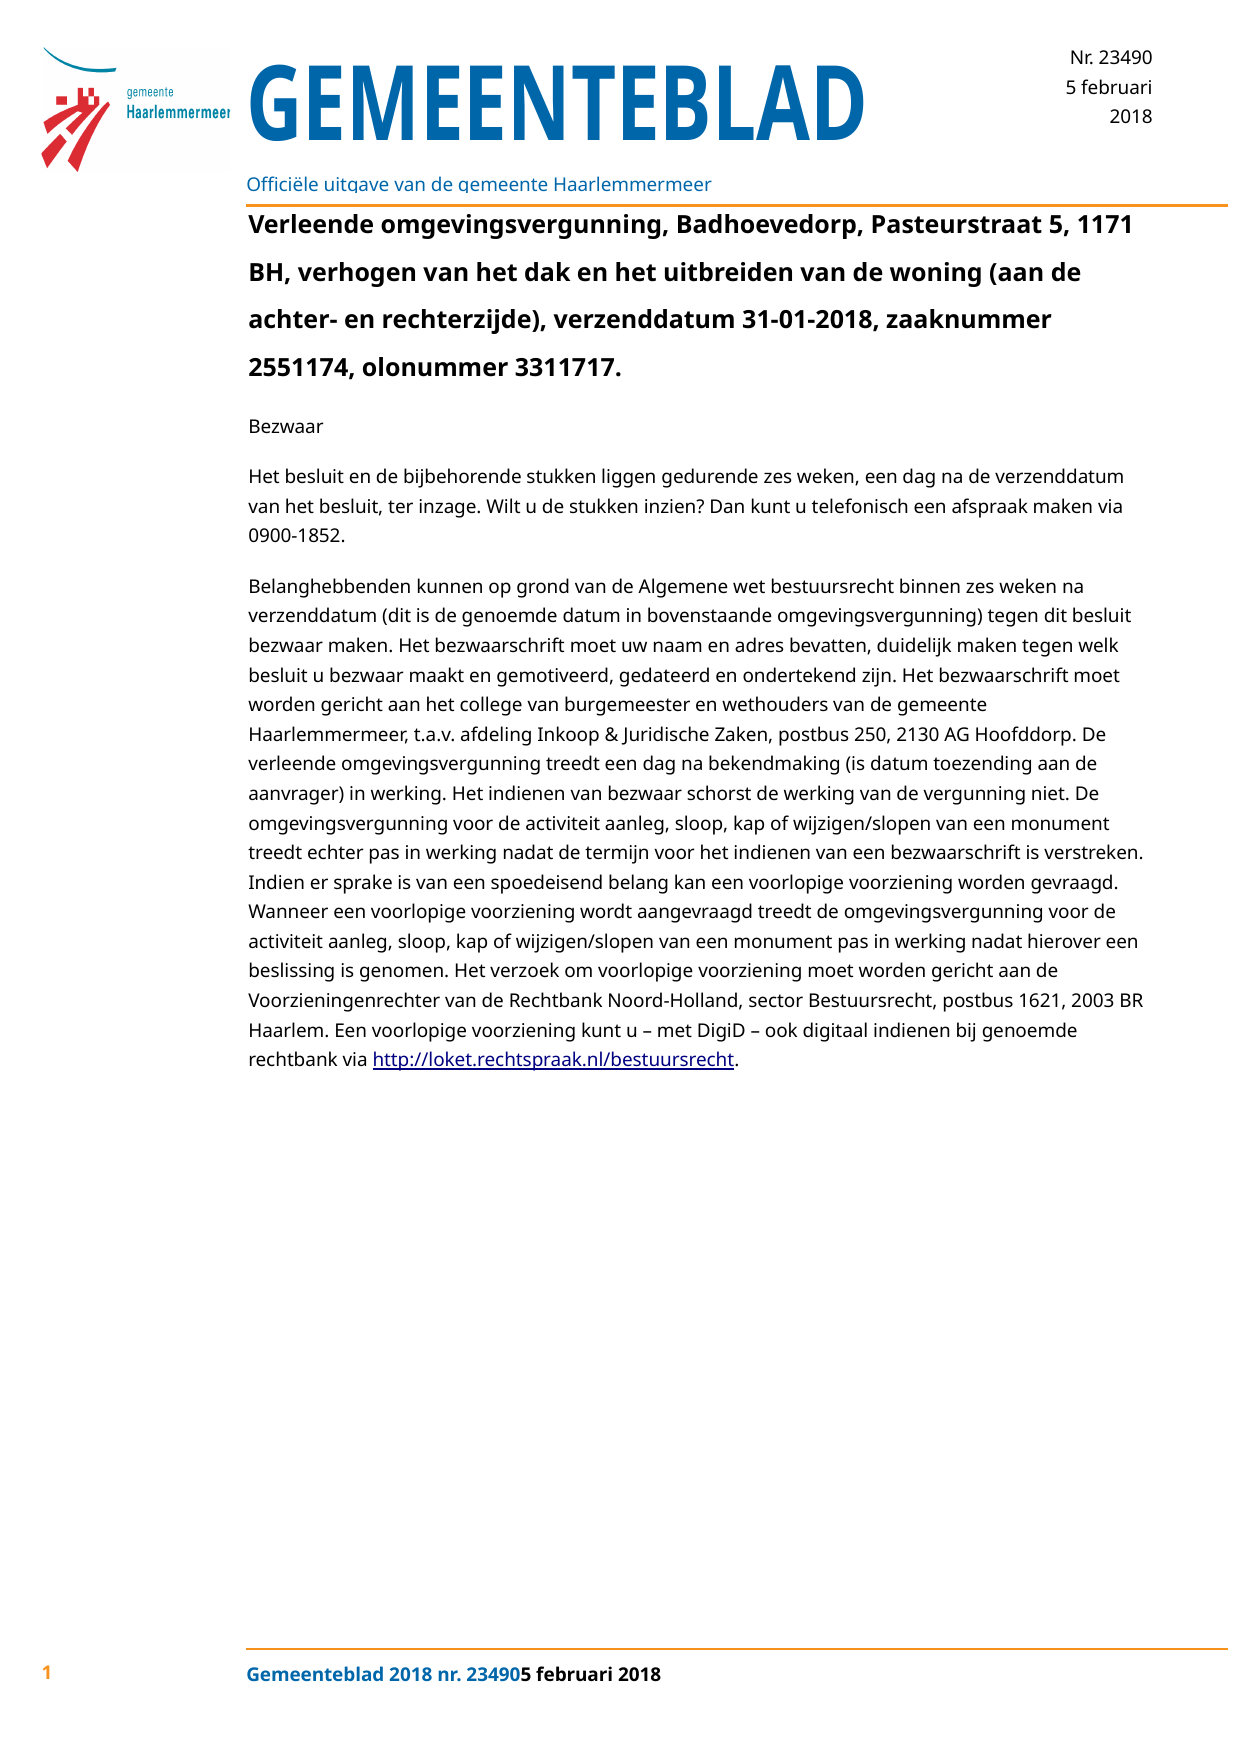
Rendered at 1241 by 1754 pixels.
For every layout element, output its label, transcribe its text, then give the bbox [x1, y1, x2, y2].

text Belanghebbenden kunnen op grond van de Algemene wet bestuursrecht binnen zes weken na verzenddatum (dit is de genoemde datum in bovenstaande omgevingsvergunning) tegen dit besluit bezwaar maken. Het bezwaarschrift moet uw naam en adres bevatten, duidelijk maken tegen welk besluit u bezwaar maakt en gemotiveerd, gedateerd en ondertekend zijn. Het bezwaarschrift moet worden gericht aan het college van burgemeester en wethouders van de gemeente Haarlemmermeer, t.a.v. afdeling Inkoop & Juridische Zaken, postbus 250, 2130 AG Hoofddorp. De verleende omgevingsvergunning treedt een dag na bekendmaking (is datum toezending aan de aanvrager) in werking. Het indienen van bezwaar schorst de werking van de vergunning niet. De omgevingsvergunning voor de activiteit aanleg, sloop, kap of wijzigen/slopen van een monument treedt echter pas in werking nadat de termijn voor het indienen van een bezwaarschrift is verstreken. Indien er sprake is van een spoedeisend belang kan een voorlopige voorziening worden gevraagd. Wanneer een voorlopige voorziening wordt aangevraagd treedt de omgevingsvergunning voor de activiteit aanleg, sloop, kap of wijzigen/slopen van een monument pas in werking nadat hierover een beslissing is genomen. Het verzoek om voorlopige voorziening moet worden gericht aan de Voorzieningenrechter van de Rechtbank Noord-Holland, sector Bestuursrecht, postbus 1621, 2003 BR Haarlem. Een voorlopige voorziening kunt u – met DigiD – ook digitaal indienen bij genoemde rechtbank via http://loket.rechtspraak.nl/bestuursrecht. [248, 573, 1152, 1072]
text Bezwaar [248, 413, 1152, 439]
text Het besluit en de bijbehorende stukken liggen gedurende zes weken, een dag na de verzenddatum van het besluit, ter inzage. Wilt u de stukken inzien? Dan kunt u telefonisch een afspraak maken via 0900-1852. [248, 463, 1152, 548]
picture [41, 47, 231, 172]
text Verleende omgevingsvergunning, Badhoevedorp, Pasteurstraat 5, 1171 BH, verhogen van het dak en het uitbreiden van de woning (aan de achter- en rechterzijde), verzenddatum 31-01-2018, zaaknummer 2551174, olonummer 3311717. [248, 207, 1152, 384]
